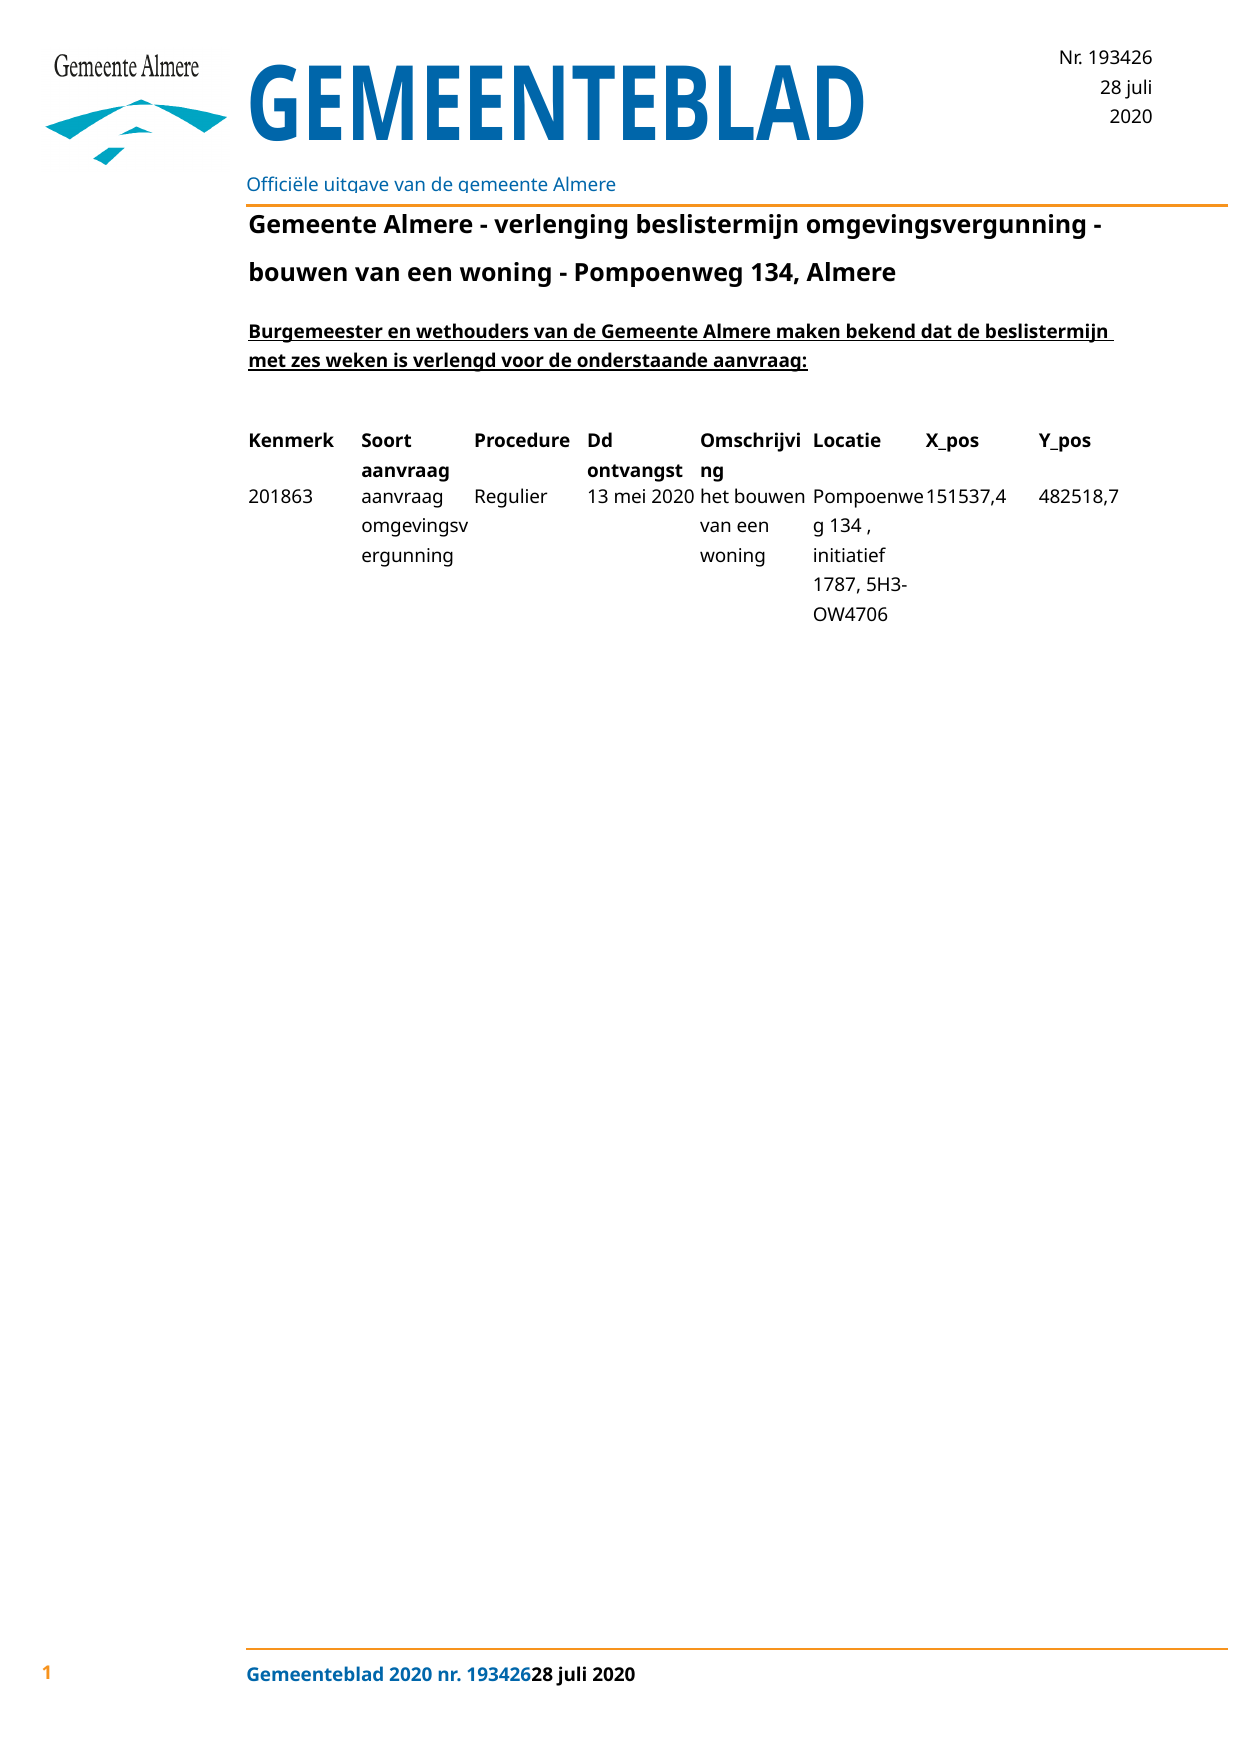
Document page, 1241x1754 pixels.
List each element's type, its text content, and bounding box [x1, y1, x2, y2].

table_cell 13 mei 2020 [587, 483, 700, 627]
table_cell het bouwen van een woning [700, 483, 813, 627]
picture [41, 47, 231, 172]
text Burgemeester en wethouders van de Gemeente Almere maken bekend dat de beslistermijn met zes weken is verlengd voor de onderstaande aanvraag: [248, 318, 1152, 373]
table_cell 201863 [248, 483, 361, 627]
table_header Dd ontvangst [587, 428, 700, 483]
table_cell Pompoenweg 134 , initiatief 1787, 5H3-OW4706 [813, 483, 926, 627]
table_header Kenmerk [248, 428, 361, 483]
text Gemeente Almere - verlenging beslistermijn omgevingsvergunning - bouwen van een woning - Pompoenweg 134, Almere [248, 207, 1152, 288]
table_header Procedure [474, 428, 587, 483]
table_cell aanvraag omgevingsvergunning [361, 483, 474, 627]
table_cell Regulier [474, 483, 587, 627]
table_header Soort aanvraag [361, 428, 474, 483]
table_cell 482518,7 [1039, 483, 1152, 627]
table_header Locatie [813, 428, 926, 483]
table_header X_pos [926, 428, 1038, 483]
table_header Y_pos [1039, 428, 1152, 483]
table_header Omschrijving [700, 428, 813, 483]
table_cell 151537,4 [926, 483, 1038, 627]
